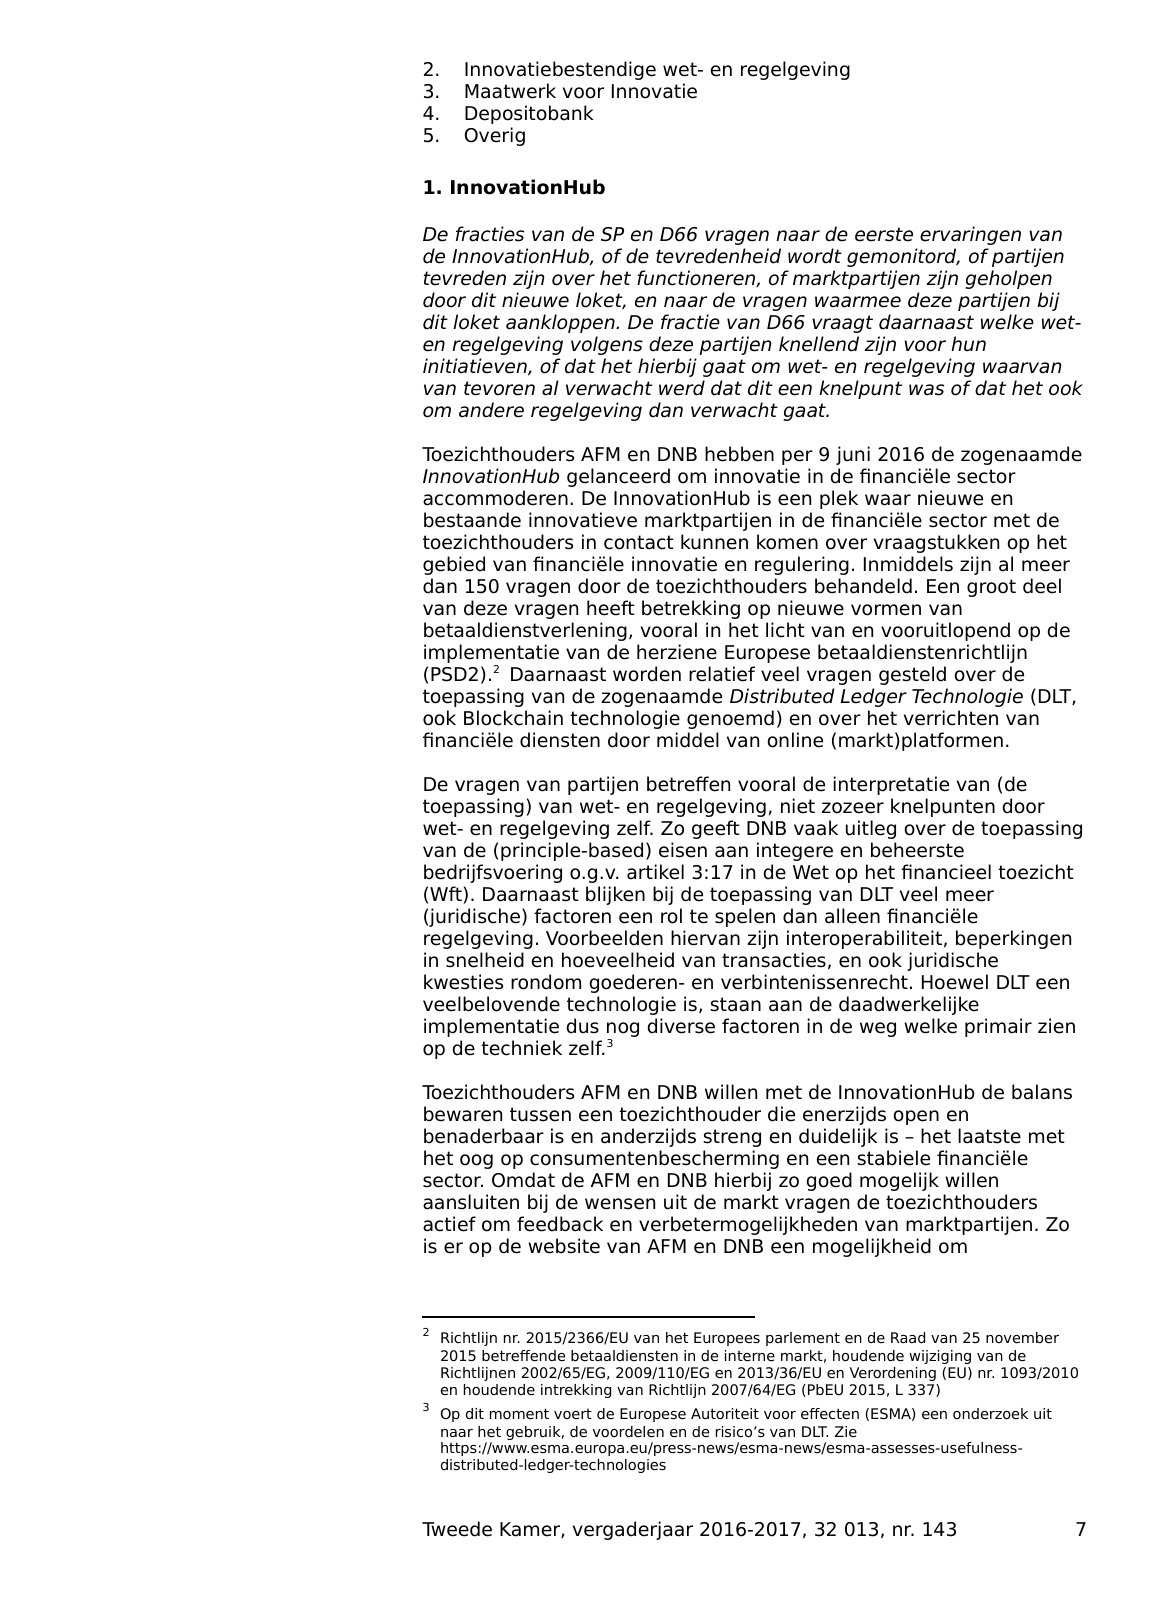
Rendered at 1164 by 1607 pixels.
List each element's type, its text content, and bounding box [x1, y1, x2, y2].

text De vragen van partijen betreffen vooral de interpretatie van (de toepassing) van wet- en regelgeving, niet zozeer knelpunten door wet- en regelgeving zelf. Zo geeft DNB vaak uitleg over de toepassing van de (principle-based) eisen aan integere en beheerste bedrijfsvoering o.g.v. artikel 3:17 in de Wet op het financieel toezicht (Wft). Daarnaast blijken bij de toepassing van DLT veel meer (juridische) factoren een rol te spelen dan alleen financiële regelgeving. Voorbeelden hiervan zijn interoperabiliteit, beperkingen in snelheid en hoeveelheid van transacties, en ook juridische kwesties rondom goederen- en verbintenissenrecht. Hoewel DLT een veelbelovende technologie is, staan aan de daadwerkelijke implementatie dus nog diverse factoren in de weg welke primair zien op de techniek zelf. [422, 774, 1087, 1059]
text Toezichthouders AFM en DNB hebben per 9 juni 2016 de zogenaamde InnovationHub gelanceerd om innovatie in de financiële sector accommoderen. De InnovationHub is een plek waar nieuwe en bestaande innovatieve marktpartijen in de financiële sector met de toezichthouders in contact kunnen komen over vraagstukken op het gebied van financiële innovatie en regulering. Inmiddels zijn al meer dan 150 vragen door de toezichthouders behandeld. Een groot deel van deze vragen heeft betrekking op nieuwe vormen van betaaldienstverlening, vooral in het licht van en vooruitlopend op de implementatie van de herziene Europese betaaldienstenrichtlijn (PSD2). Daarnaast worden relatief veel vragen gesteld over de toepassing van de zogenaamde Distributed Ledger Technologie (DLT, ook Blockchain technologie genoemd) en over het verrichten van financiële diensten door middel van online (markt)platformen. [422, 444, 1087, 752]
text Richtlijn nr. 2015/2366/EU van het Europees parlement en de Raad van 25 november 2015 betreffende betaaldiensten in de interne markt, houdende wijziging van de Richtlijnen 2002/65/EG, 2009/110/EG en 2013/36/EU en Verordening (EU) nr. 1093/2010 en houdende intrekking van Richtlijn 2007/64/EG (PbEU 2015, L 337) [422, 1326, 1087, 1399]
subtitle 1. InnovationHub [422, 177, 1087, 199]
text De fracties van de SP en D66 vragen naar de eerste ervaringen van de InnovationHub, of de tevredenheid wordt gemonitord, of partijen tevreden zijn over het functioneren, of marktpartijen zijn geholpen door dit nieuwe loket, en naar de vragen waarmee deze partijen bij dit loket aankloppen. De fractie van D66 vraagt daarnaast welke wet- en regelgeving volgens deze partijen knellend zijn voor hun initiatieven, of dat het hierbij gaat om wet- en regelgeving waarvan van tevoren al verwacht werd dat dit een knelpunt was of dat het ook om andere regelgeving dan verwacht gaat. [422, 224, 1087, 422]
text Op dit moment voert de Europese Autoriteit voor effecten (ESMA) een onderzoek uit naar het gebruik, de voordelen en de risico’s van DLT. Zie https://www.esma.europa.eu/press-news/esma-news/esma-assesses-usefulness-distributed-ledger-technologies [422, 1402, 1087, 1474]
text 4. Depositobank [422, 103, 1087, 125]
text 3. Maatwerk voor Innovatie [422, 81, 1087, 103]
text Toezichthouders AFM en DNB willen met de InnovationHub de balans bewaren tussen een toezichthouder die enerzijds open en benaderbaar is en anderzijds streng en duidelijk is – het laatste met het oog op consumentenbescherming en een stabiele financiële sector. Omdat de AFM en DNB hierbij zo goed mogelijk willen aansluiten bij de wensen uit de markt vragen de toezichthouders actief om feedback en verbetermogelijkheden van marktpartijen. Zo is er op de website van AFM en DNB een mogelijkheid om [422, 1082, 1087, 1258]
text 2. Innovatiebestendige wet- en regelgeving [422, 59, 1087, 81]
text 5. Overig [422, 125, 1087, 147]
